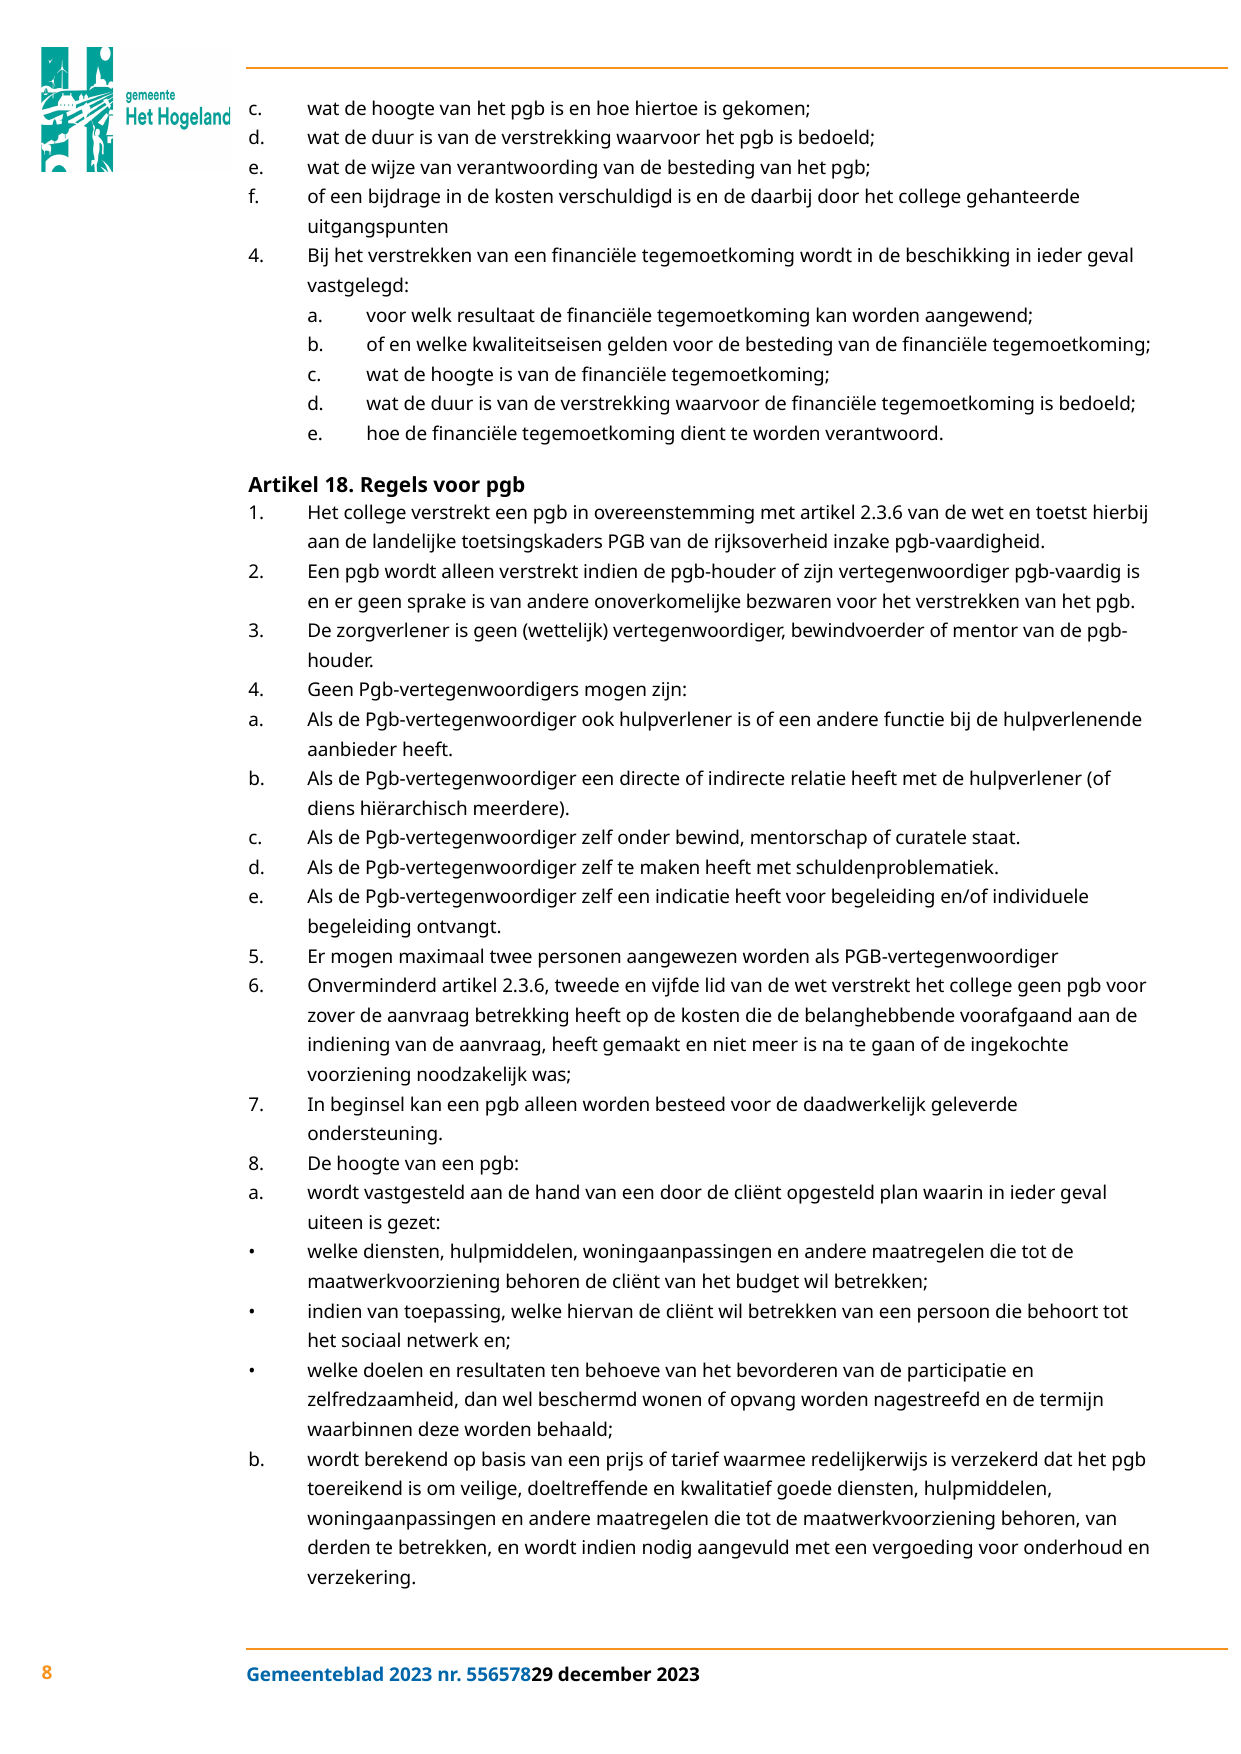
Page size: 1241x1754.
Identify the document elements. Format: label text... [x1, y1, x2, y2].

list Als de Pgb-vertegenwoordiger zelf een indicatie heeft voor begeleiding en/of individuele begeleiding ontvangt. [248, 884, 1152, 939]
list of een bijdrage in de kosten verschuldigd is en de daarbij door het college gehanteerde uitgangspunten [248, 183, 1152, 239]
list wordt berekend op basis van een prijs of tarief waarmee redelijkerwijs is verzekerd dat het pgb toereikend is om veilige, doeltreffende en kwalitatief goede diensten, hulpmiddelen, woningaanpassingen en andere maatregelen die tot de maatwerkvoorziening behoren, van derden te betrekken, en wordt indien nodig aangevuld met een vergoeding voor onderhoud en verzekering. [248, 1446, 1152, 1590]
list Onverminderd artikel 2.3.6, tweede en vijfde lid van de wet verstrekt het college geen pgb voor zover de aanvraag betrekking heeft op de kosten die de belanghebbende voorafgaand aan de indiening van de aanvraag, heeft gemaakt en niet meer is na te gaan of de ingekochte voorziening noodzakelijk was; [248, 972, 1152, 1087]
picture [41, 47, 231, 172]
list wat de duur is van de verstrekking waarvoor de financiële tegemoetkoming is bedoeld; [307, 391, 1152, 416]
list welke doelen en resultaten ten behoeve van het bevorderen van de participatie en zelfredzaamheid, dan wel beschermd wonen of opvang worden nagestreefd en de termijn waarbinnen deze worden behaald; [248, 1357, 1152, 1442]
list wat de hoogte is van de financiële tegemoetkoming; [307, 361, 1152, 387]
list In beginsel kan een pgb alleen worden besteed voor de daadwerkelijk geleverde ondersteuning. [248, 1091, 1152, 1146]
list hoe de financiële tegemoetkoming dient te worden verantwoord. [307, 420, 1152, 446]
list Een pgb wordt alleen verstrekt indien de pgb-houder of zijn vertegenwoordiger pgb-vaardig is en er geen sprake is van andere onoverkomelijke bezwaren voor het verstrekken van het pgb. [248, 558, 1152, 613]
list De hoogte van een pgb: [248, 1150, 1152, 1176]
list Als de Pgb-vertegenwoordiger een directe of indirecte relatie heeft met de hulpverlener (of diens hiërarchisch meerdere). [248, 765, 1152, 821]
list Geen Pgb-vertegenwoordigers mogen zijn: [248, 677, 1152, 702]
list Als de Pgb-vertegenwoordiger ook hulpverlener is of een andere functie bij de hulpverlenende aanbieder heeft. [248, 706, 1152, 761]
list voor welk resultaat de financiële tegemoetkoming kan worden aangewend; [307, 302, 1152, 328]
list De zorgverlener is geen (wettelijk) vertegenwoordiger, bewindvoerder of mentor van de pgb-houder. [248, 617, 1152, 673]
list wordt vastgesteld aan de hand van een door de cliënt opgesteld plan waarin in ieder geval uiteen is gezet: [248, 1179, 1152, 1235]
list wat de wijze van verantwoording van de besteding van het pgb; [248, 154, 1152, 180]
list Het college verstrekt een pgb in overeenstemming met artikel 2.3.6 van de wet en toetst hierbij aan de landelijke toetsingskaders PGB van de rijksoverheid inzake pgb-vaardigheid. [248, 499, 1152, 554]
list welke diensten, hulpmiddelen, woningaanpassingen en andere maatregelen die tot de maatwerkvoorziening behoren de cliënt van het budget wil betrekken; [248, 1239, 1152, 1294]
list of en welke kwaliteitseisen gelden voor de besteding van de financiële tegemoetkoming; [307, 331, 1152, 357]
list Er mogen maximaal twee personen aangewezen worden als PGB-vertegenwoordiger [248, 943, 1152, 968]
list Als de Pgb-vertegenwoordiger zelf te maken heeft met schuldenproblematiek. [248, 854, 1152, 880]
list indien van toepassing, welke hiervan de cliënt wil betrekken van een persoon die behoort tot het sociaal netwerk en; [248, 1298, 1152, 1353]
list Als de Pgb-vertegenwoordiger zelf onder bewind, mentorschap of curatele staat. [248, 824, 1152, 850]
text Artikel 18. Regels voor pgb [248, 471, 1152, 499]
list wat de hoogte van het pgb is en hoe hiertoe is gekomen; [248, 95, 1152, 121]
list Bij het verstrekken van een financiële tegemoetkoming wordt in de beschikking in ieder geval vastgelegd: [248, 243, 1152, 298]
list wat de duur is van de verstrekking waarvoor het pgb is bedoeld; [248, 124, 1152, 150]
